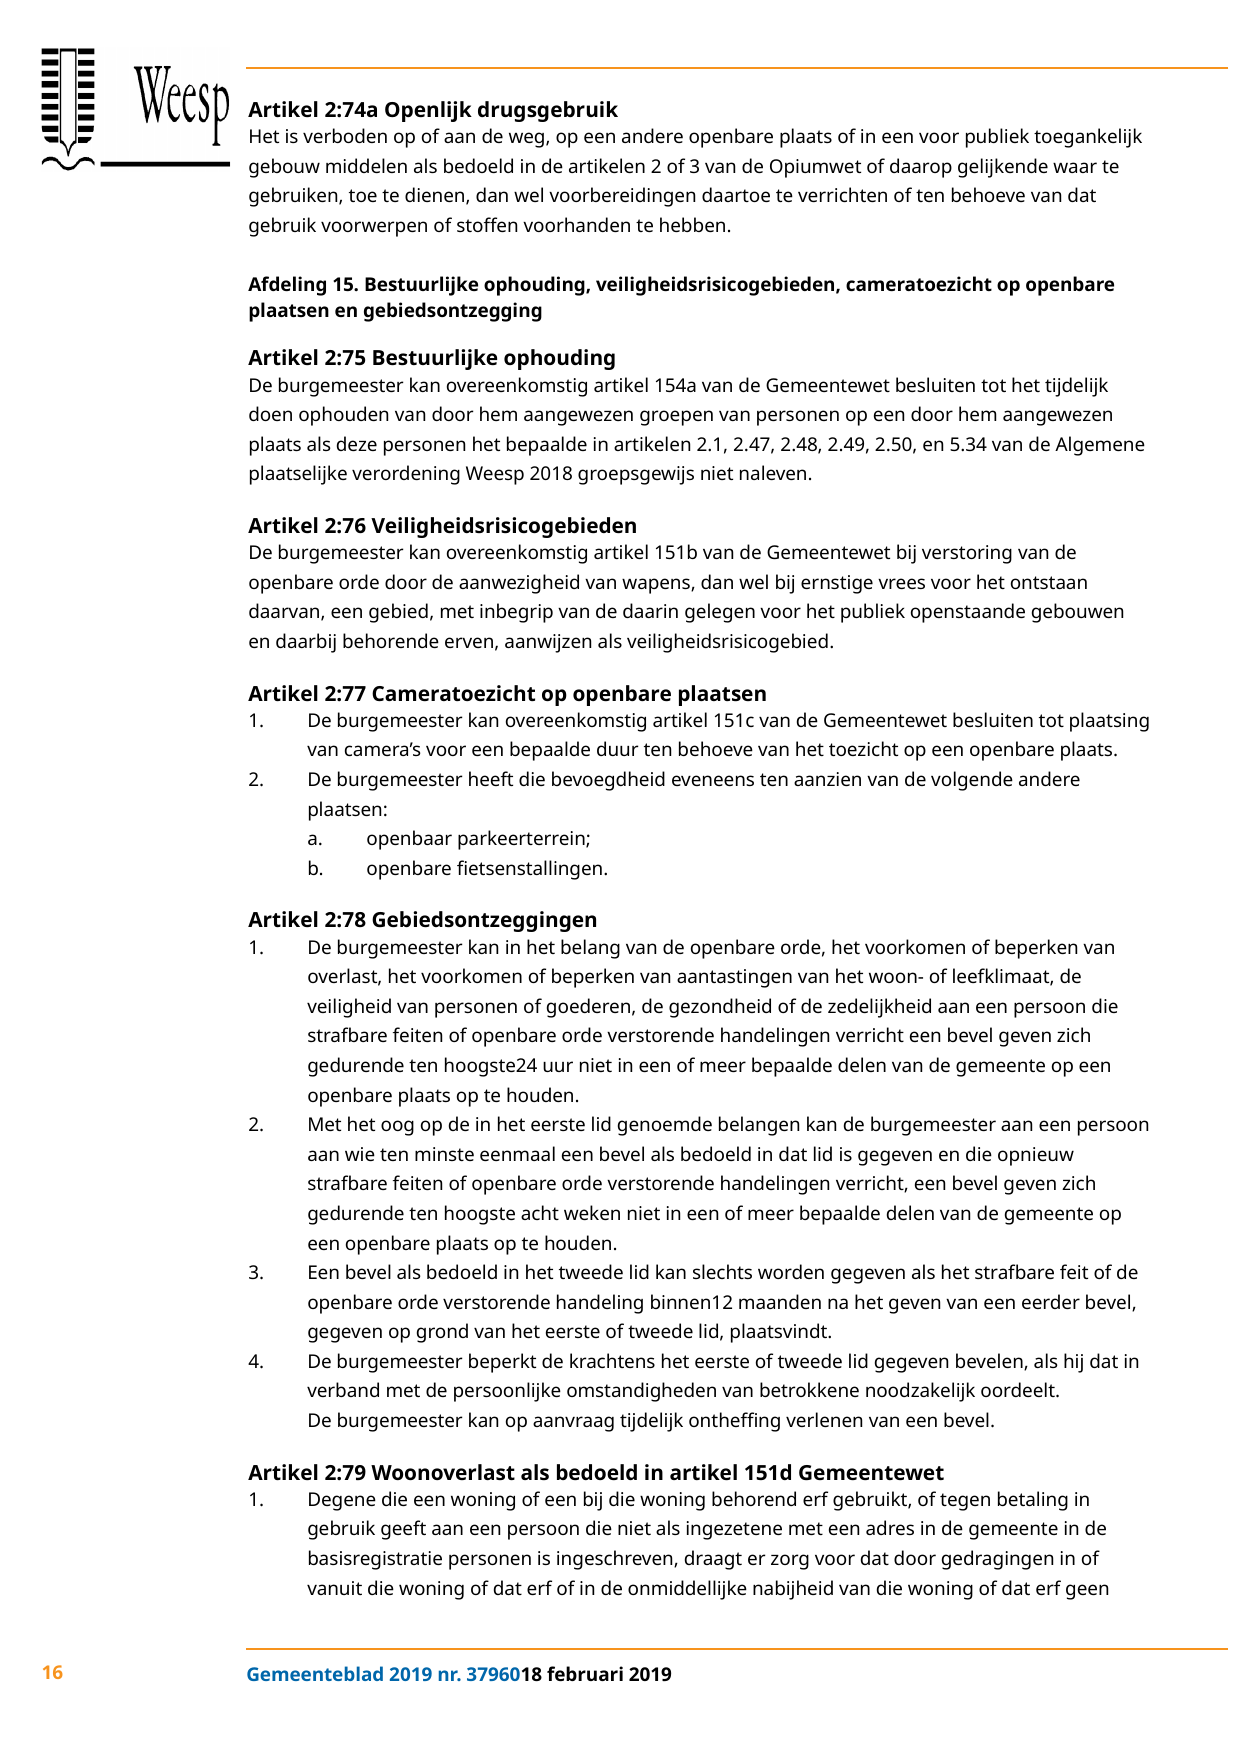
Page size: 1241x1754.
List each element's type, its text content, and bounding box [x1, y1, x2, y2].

text Artikel 2:74a Openlijk drugsgebruik [248, 95, 1152, 123]
text Afdeling 15. Bestuurlijke ophouding, veiligheidsrisicogebieden, cameratoezicht op openbare plaatsen en gebiedsontzegging [248, 271, 1152, 323]
list Met het oog op de in het eerste lid genoemde belangen kan de burgemeester aan een persoon aan wie ten minste eenmaal een bevel als bedoeld in dat lid is gegeven en die opnieuw strafbare feiten of openbare orde verstorende handelingen verricht, een bevel geven zich gedurende ten hoogste acht weken niet in een of meer bepaalde delen van de gemeente op een openbare plaats op te houden. [248, 1111, 1152, 1255]
text Artikel 2:75 Bestuurlijke ophouding [248, 343, 1152, 372]
text Artikel 2:76 Veiligheidsrisicogebieden [248, 511, 1152, 539]
text De burgemeester kan overeenkomstig artikel 151b van de Gemeentewet bij verstoring van de openbare orde door de aanwezigheid van wapens, dan wel bij ernstige vrees voor het ontstaan daarvan, een gebied, met inbegrip van de daarin gelegen voor het publiek openstaande gebouwen en daarbij behorende erven, aanwijzen als veiligheidsrisicogebied. [248, 539, 1152, 654]
text Artikel 2:78 Gebiedsontzeggingen [248, 905, 1152, 934]
list De burgemeester heeft die bevoegdheid eveneens ten aanzien van de volgende andere plaatsen: [248, 766, 1152, 822]
list Een bevel als bedoeld in het tweede lid kan slechts worden gegeven als het strafbare feit of de openbare orde verstorende handeling binnen12 maanden na het geven van een eerder bevel, gegeven op grond van het eerste of tweede lid, plaatsvindt. [248, 1259, 1152, 1344]
text Het is verboden op of aan de weg, op een andere openbare plaats of in een voor publiek toegankelijk gebouw middelen als bedoeld in de artikelen 2 of 3 van de Opiumwet of daarop gelijkende waar te gebruiken, toe te dienen, dan wel voorbereidingen daartoe te verrichten of ten behoeve van dat gebruik voorwerpen of stoffen voorhanden te hebben. [248, 123, 1152, 238]
list De burgemeester beperkt de krachtens het eerste of tweede lid gegeven bevelen, als hij dat in verband met de persoonlijke omstandigheden van betrokkene noodzakelijk oordeelt. De burgemeester kan op aanvraag tijdelijk ontheffing verlenen van een bevel. [248, 1348, 1152, 1433]
list De burgemeester kan overeenkomstig artikel 151c van de Gemeentewet besluiten tot plaatsing van camera’s voor een bepaalde duur ten behoeve van het toezicht op een openbare plaats. [248, 707, 1152, 762]
text Artikel 2:77 Cameratoezicht op openbare plaatsen [248, 679, 1152, 707]
list openbaar parkeerterrein; [307, 825, 1152, 851]
list Degene die een woning of een bij die woning behorend erf gebruikt, of tegen betaling in gebruik geeft aan een persoon die niet als ingezetene met een adres in de gemeente in de basisregistratie personen is ingeschreven, draagt er zorg voor dat door gedragingen in of vanuit die woning of dat erf of in de onmiddellijke nabijheid van die woning of dat erf geen [248, 1486, 1152, 1601]
text Artikel 2:79 Woonoverlast als bedoeld in artikel 151d Gemeentewet [248, 1458, 1152, 1486]
list openbare fietsenstallingen. [307, 855, 1152, 881]
picture [41, 47, 231, 172]
text De burgemeester kan overeenkomstig artikel 154a van de Gemeentewet besluiten tot het tijdelijk doen ophouden van door hem aangewezen groepen van personen op een door hem aangewezen plaats als deze personen het bepaalde in artikelen 2.1, 2.47, 2.48, 2.49, 2.50, en 5.34 van de Algemene plaatselijke verordening Weesp 2018 groepsgewijs niet naleven. [248, 372, 1152, 486]
list De burgemeester kan in het belang van de openbare orde, het voorkomen of beperken van overlast, het voorkomen of beperken van aantastingen van het woon- of leefklimaat, de veiligheid van personen of goederen, de gezondheid of de zedelijkheid aan een persoon die strafbare feiten of openbare orde verstorende handelingen verricht een bevel geven zich gedurende ten hoogste24 uur niet in een of meer bepaalde delen van de gemeente op een openbare plaats op te houden. [248, 934, 1152, 1107]
